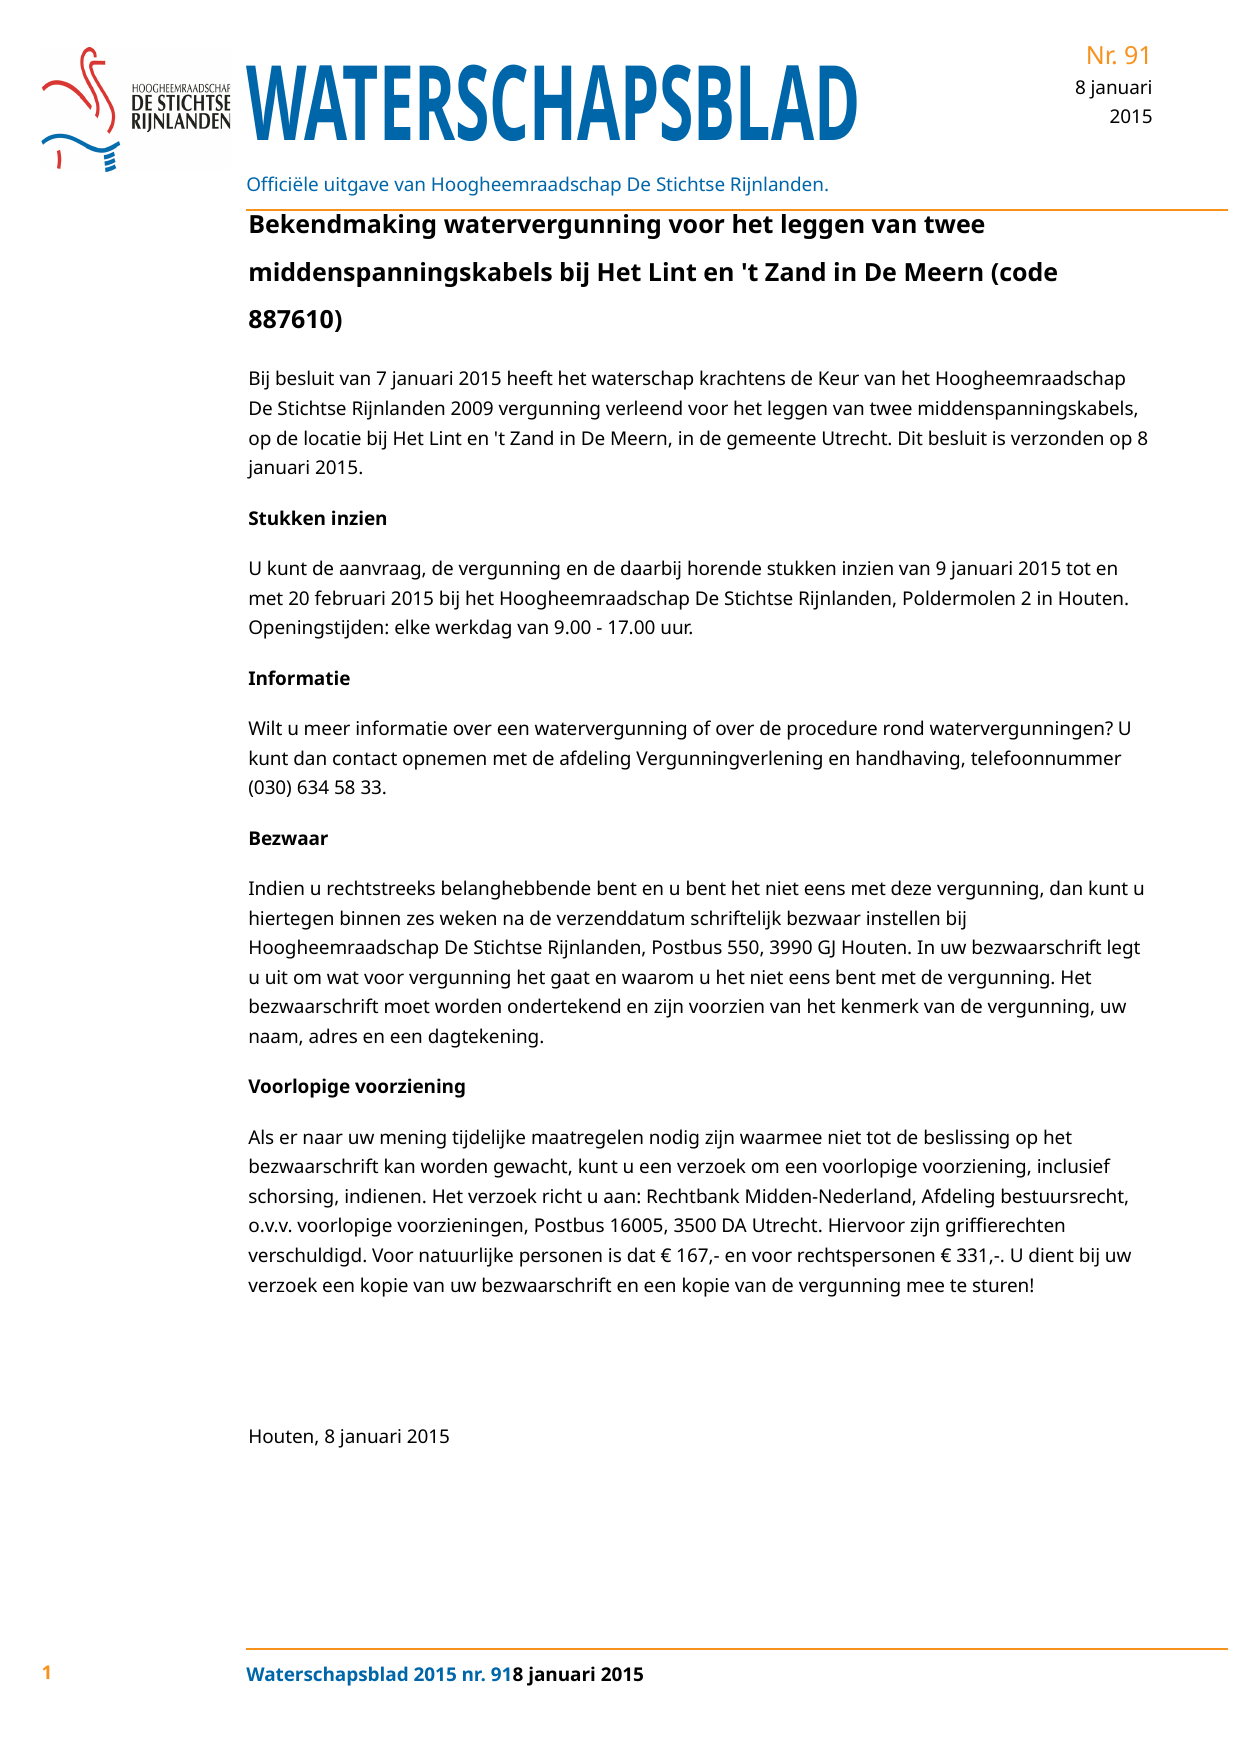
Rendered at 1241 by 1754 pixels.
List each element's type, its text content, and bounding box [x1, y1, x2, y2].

text Voorlopige voorziening [248, 1073, 1152, 1099]
text Als er naar uw mening tijdelijke maatregelen nodig zijn waarmee niet tot de beslissing op het bezwaarschrift kan worden gewacht, kunt u een verzoek om een voorlopige voorziening, inclusief schorsing, indienen. Het verzoek richt u aan: Rechtbank Midden-Nederland, Afdeling bestuursrecht, o.v.v. voorlopige voorzieningen, Postbus 16005, 3500 DA Utrecht. Hiervoor zijn griffierechten verschuldigd. Voor natuurlijke personen is dat € 167,- en voor rechtspersonen € 331,-. U dient bij uw verzoek een kopie van uw bezwaarschrift en een kopie van de vergunning mee te sturen! [248, 1124, 1152, 1297]
text Bekendmaking watervergunning voor het leggen van twee middenspanningskabels bij Het Lint en 't Zand in De Meern (code 887610) [248, 211, 1152, 336]
text Stukken inzien [248, 505, 1152, 530]
text Informatie [248, 665, 1152, 690]
text Indien u rechtstreeks belanghebbende bent en u bent het niet eens met deze vergunning, dan kunt u hiertegen binnen zes weken na de verzenddatum schriftelijk bezwaar instellen bij Hoogheemraadschap De Stichtse Rijnlanden, Postbus 550, 3990 GJ Houten. In uw bezwaarschrift legt u uit om wat voor vergunning het gaat en waarom u het niet eens bent met de vergunning. Het bezwaarschrift moet worden ondertekend en zijn voorzien van het kenmerk van de vergunning, uw naam, adres en een dagtekening. [248, 875, 1152, 1049]
text Wilt u meer informatie over een watervergunning of over de procedure rond watervergunningen? U kunt dan contact opnemen met de afdeling Vergunningverlening en handhaving, telefoonnummer (030) 634 58 33. [248, 715, 1152, 800]
text Bij besluit van 7 januari 2015 heeft het waterschap krachtens de Keur van het Hoogheemraadschap De Stichtse Rijnlanden 2009 vergunning verleend voor het leggen van twee middenspanningskabels, op de locatie bij Het Lint en 't Zand in De Meern, in de gemeente Utrecht. Dit besluit is verzonden op 8 januari 2015. [248, 366, 1152, 480]
text Houten, 8 januari 2015 [248, 1423, 1152, 1449]
text U kunt de aanvraag, de vergunning en de daarbij horende stukken inzien van 9 januari 2015 tot en met 20 februari 2015 bij het Hoogheemraadschap De Stichtse Rijnlanden, Poldermolen 2 in Houten. Openingstijden: elke werkdag van 9.00 - 17.00 uur. [248, 555, 1152, 640]
text Bezwaar [248, 825, 1152, 850]
picture [41, 47, 231, 172]
